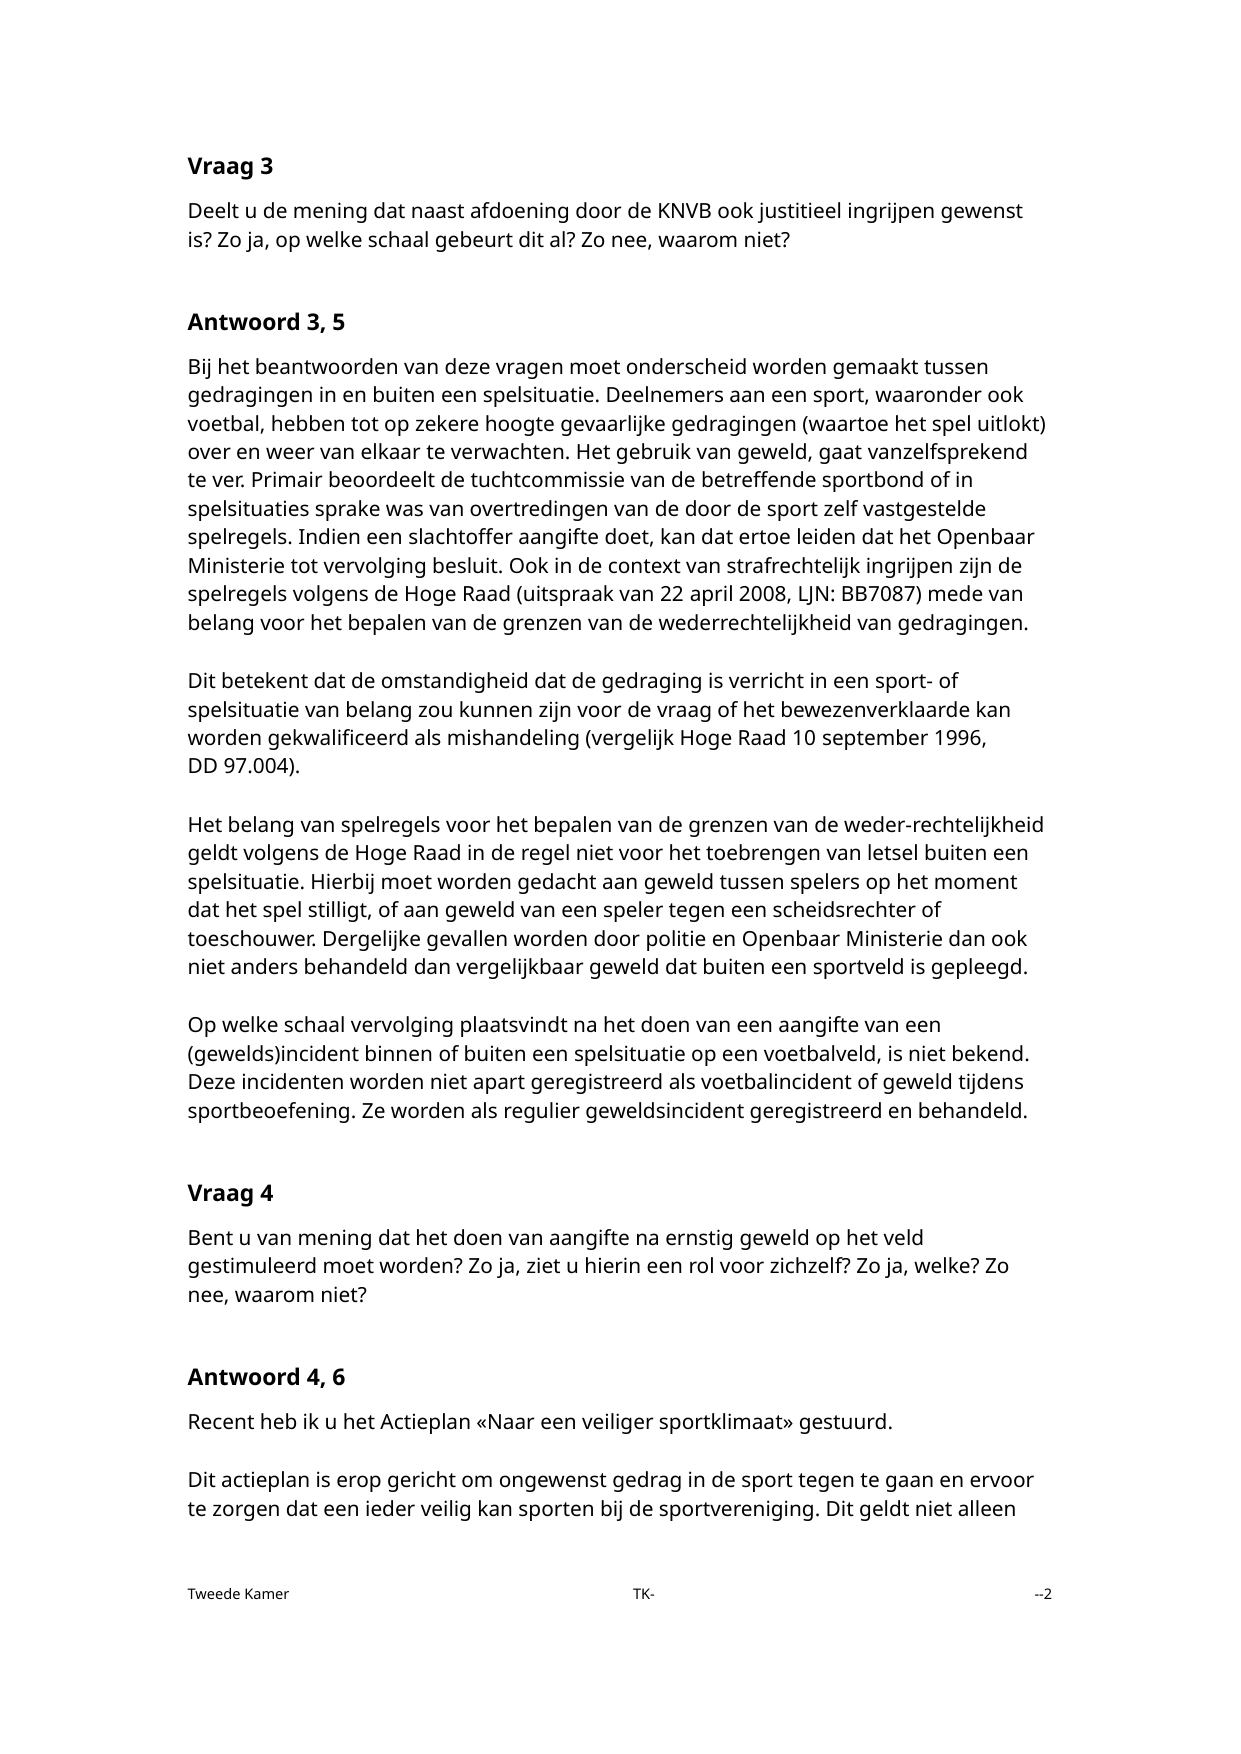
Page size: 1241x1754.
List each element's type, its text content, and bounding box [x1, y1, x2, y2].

subtitle Vraag 4 [187, 1177, 1053, 1208]
subtitle Vraag 3 [187, 150, 1053, 181]
text Bij het beantwoorden van deze vragen moet onderscheid worden gemaakt tussen gedragingen in en buiten een spelsituatie. Deelnemers aan een sport, waaronder ook voetbal, hebben tot op zekere hoogte gevaarlijke gedragingen (waartoe het spel uitlokt) over en weer van elkaar te verwachten. Het gebruik van geweld, gaat vanzelfsprekend te ver. Primair beoordeelt de tuchtcommissie van de betreffende sportbond of in spelsituaties sprake was van overtredingen van de door de sport zelf vastgestelde spelregels. Indien een slachtoffer aangifte doet, kan dat ertoe leiden dat het Openbaar Ministerie tot vervolging besluit. Ook in de context van strafrechtelijk ingrijpen zijn de spelregels volgens de Hoge Raad (uitspraak van 22 april 2008, LJN: BB7087) mede van belang voor het bepalen van de grenzen van de wederrechtelijkheid van gedragingen. [187, 352, 1053, 636]
subtitle Antwoord 4, 6 [187, 1361, 1053, 1392]
text Bent u van mening dat het doen van aangifte na ernstig geweld op het veld gestimuleerd moet worden? Zo ja, ziet u hierin een rol voor zichzelf? Zo ja, welke? Zo nee, waarom niet? [187, 1223, 1053, 1308]
text Dit betekent dat de omstandigheid dat de gedraging is verricht in een sport- of spelsituatie van belang zou kunnen zijn voor de vraag of het bewezenverklaarde kan worden gekwalificeerd als mishandeling (vergelijk Hoge Raad 10 september 1996, DD 97.004). [187, 666, 1053, 780]
text Deelt u de mening dat naast afdoening door de KNVB ook justitieel ingrijpen gewenst is? Zo ja, op welke schaal gebeurt dit al? Zo nee, waarom niet? [187, 196, 1053, 253]
text Het belang van spelregels voor het bepalen van de grenzen van de weder-rechtelijkheid geldt volgens de Hoge Raad in de regel niet voor het toebrengen van letsel buiten een spelsituatie. Hierbij moet worden gedacht aan geweld tussen spelers op het moment dat het spel stilligt, of aan geweld van een speler tegen een scheidsrechter of toeschouwer. Dergelijke gevallen worden door politie en Openbaar Ministerie dan ook niet anders behandeld dan vergelijkbaar geweld dat buiten een sportveld is gepleegd. [187, 810, 1053, 981]
subtitle Antwoord 3, 5 [187, 306, 1053, 337]
text Recent heb ik u het Actieplan «Naar een veiliger sportklimaat» gestuurd. [187, 1407, 1053, 1436]
text Dit actieplan is erop gericht om ongewenst gedrag in de sport tegen te gaan en ervoor te zorgen dat een ieder veilig kan sporten bij de sportvereniging. Dit geldt niet alleen [187, 1466, 1053, 1522]
text Op welke schaal vervolging plaatsvindt na het doen van een aangifte van een (gewelds)incident binnen of buiten een spelsituatie op een voetbalveld, is niet bekend. Deze incidenten worden niet apart geregistreerd als voetbalincident of geweld tijdens sportbeoefening. Ze worden als regulier geweldsincident geregistreerd en behandeld. [187, 1011, 1053, 1124]
